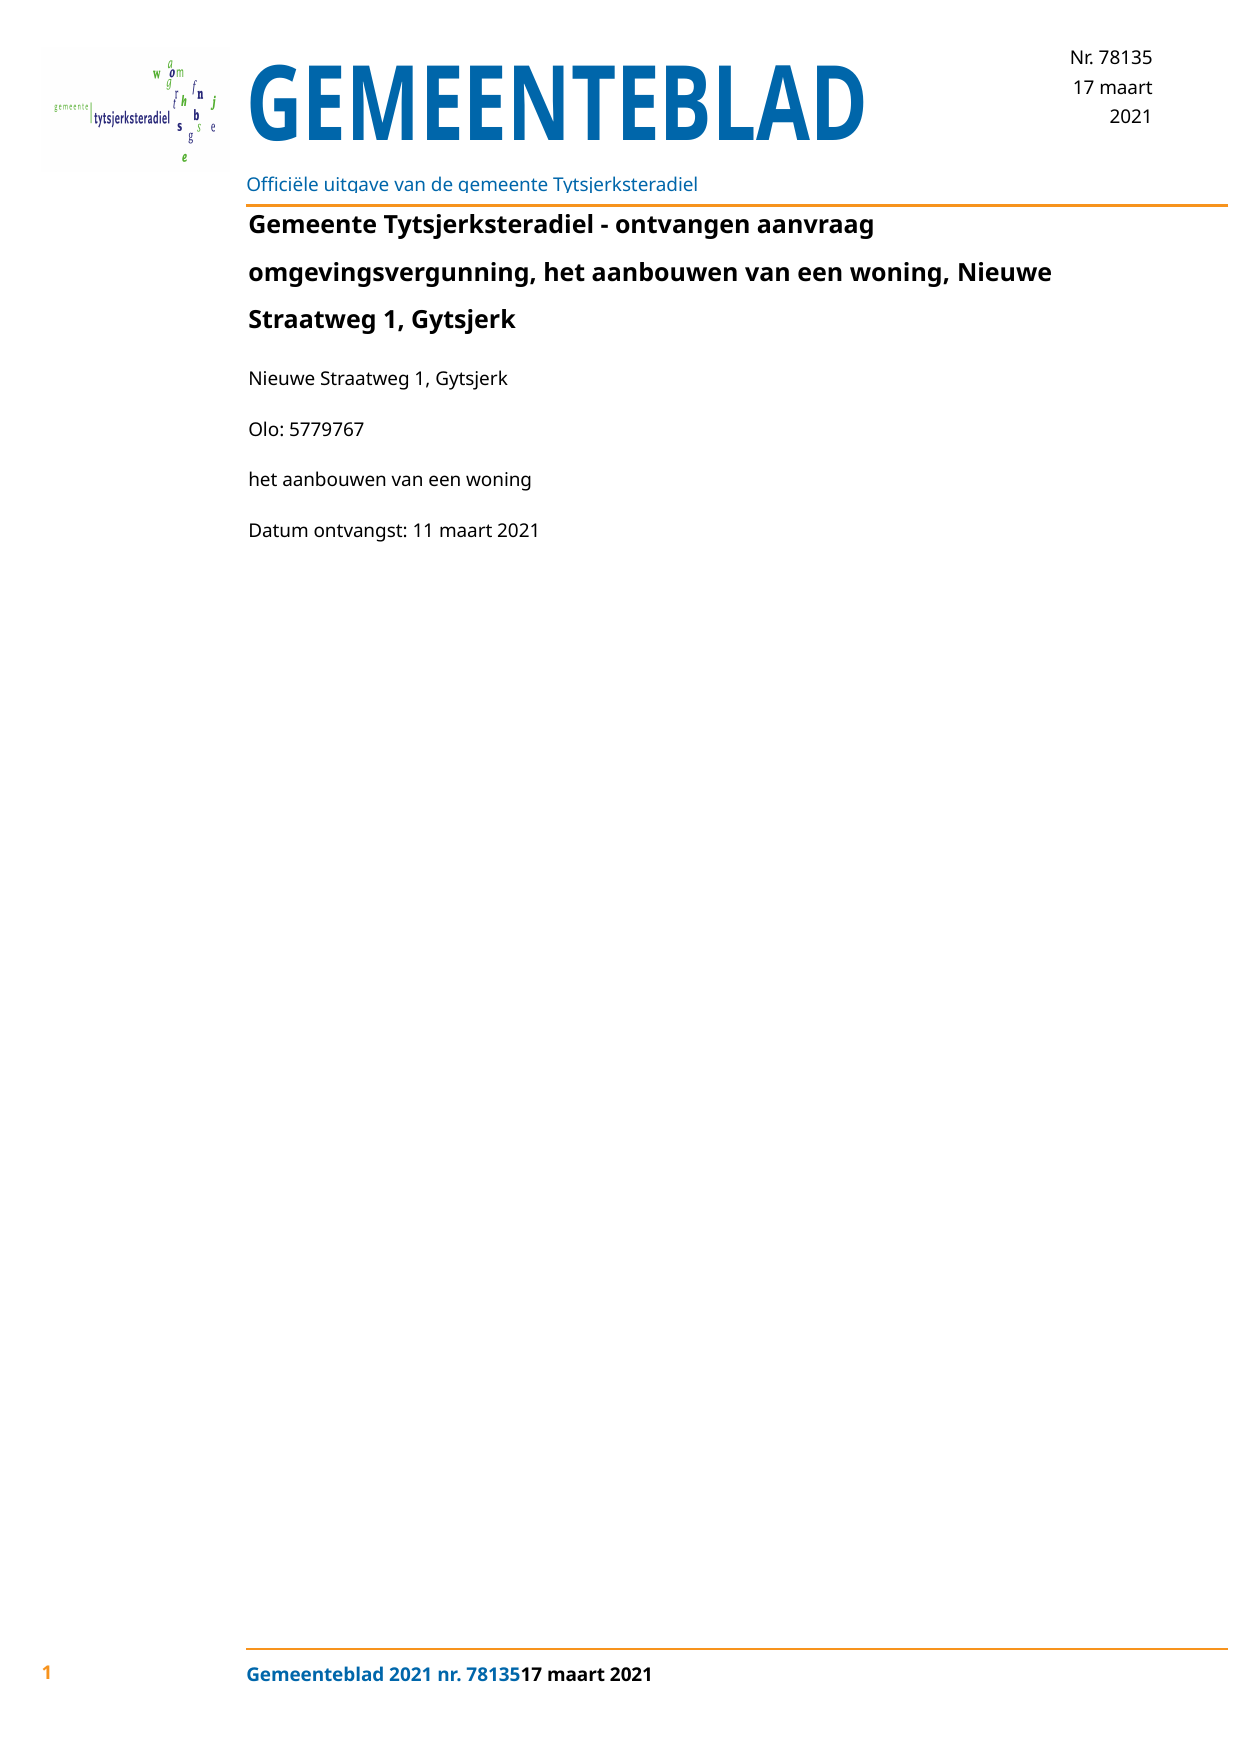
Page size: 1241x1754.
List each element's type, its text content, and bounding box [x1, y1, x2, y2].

text Olo: 5779767 [248, 416, 1152, 442]
text Datum ontvangst: 11 maart 2021 [248, 517, 1152, 542]
text Gemeente Tytsjerksteradiel - ontvangen aanvraag omgevingsvergunning, het aanbouwen van een woning, Nieuwe Straatweg 1, Gytsjerk [248, 207, 1152, 336]
text het aanbouwen van een woning [248, 466, 1152, 492]
text Nieuwe Straatweg 1, Gytsjerk [248, 366, 1152, 391]
picture [41, 47, 231, 172]
